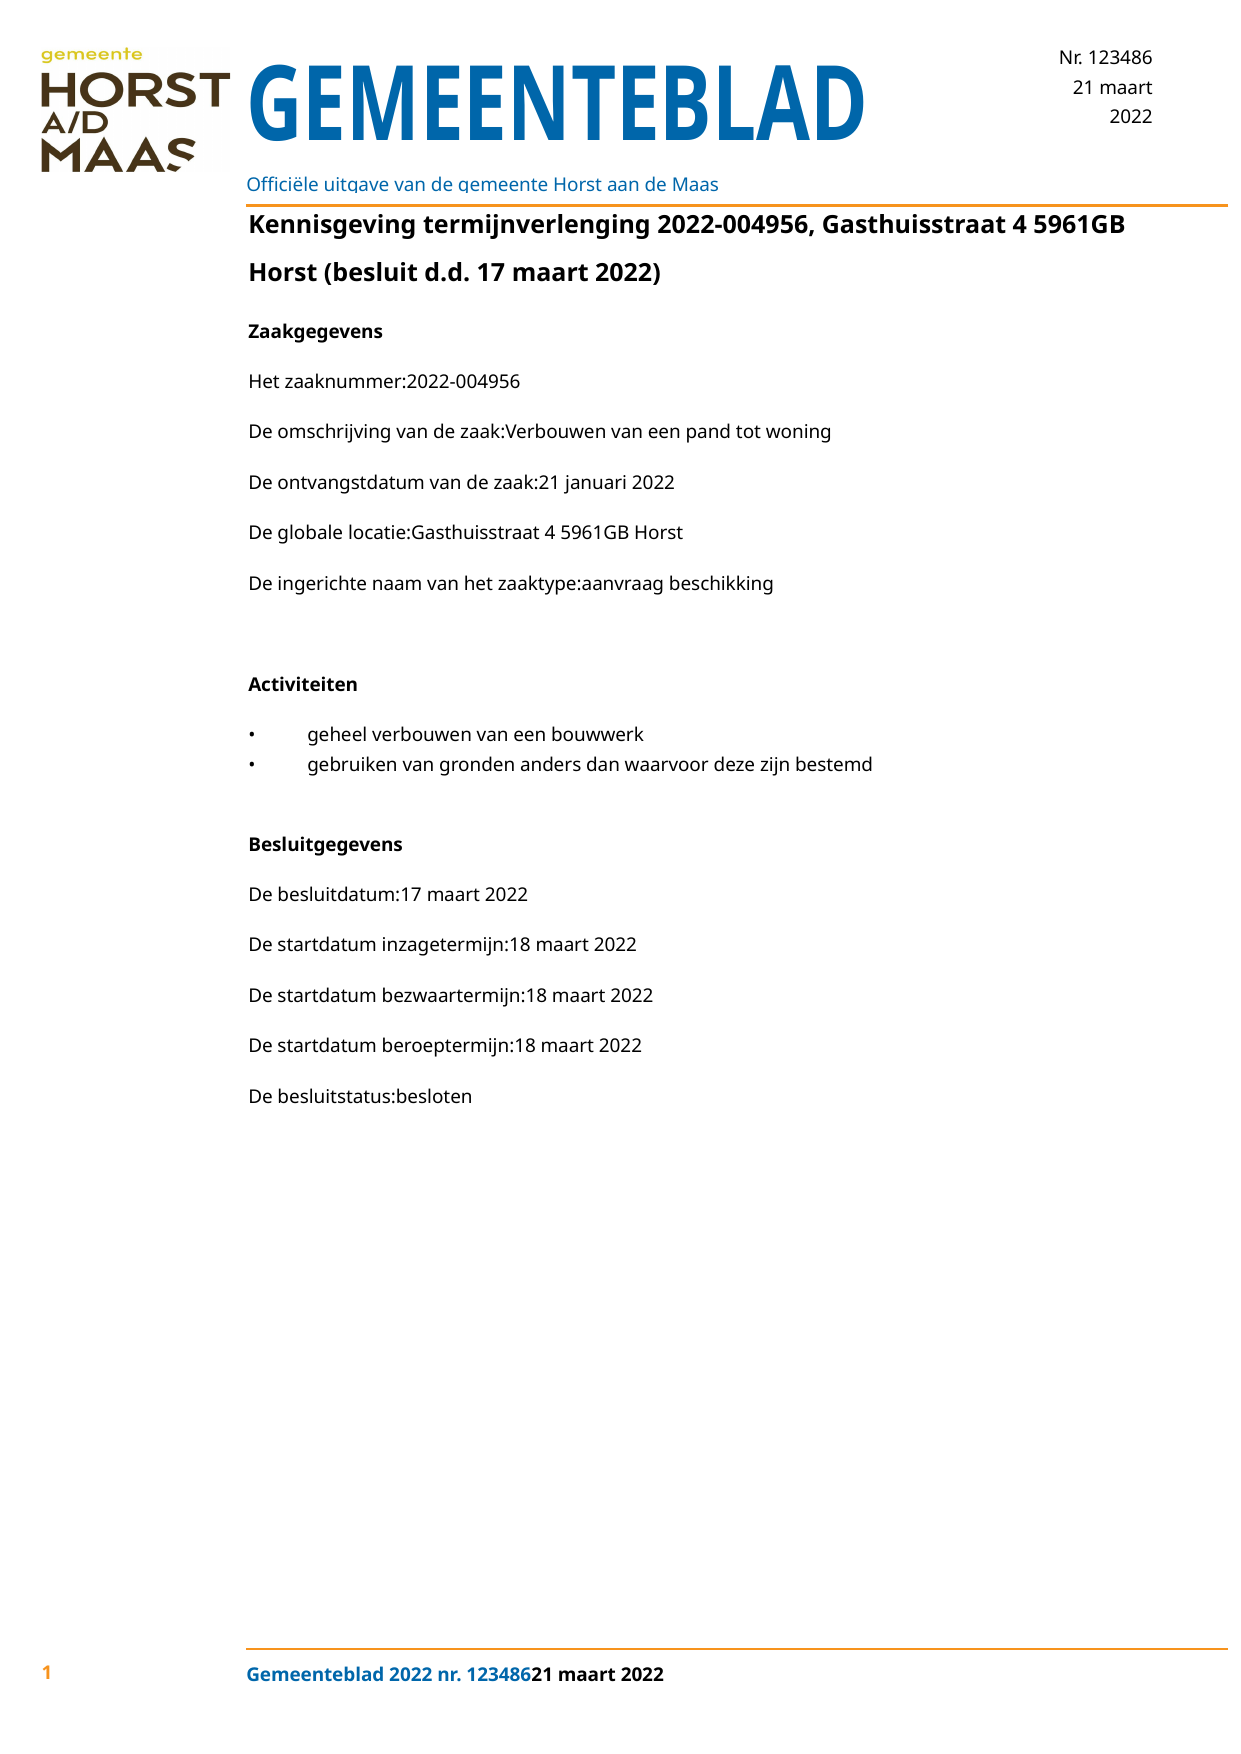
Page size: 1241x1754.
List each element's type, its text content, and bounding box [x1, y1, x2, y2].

text Zaakgegevens [248, 318, 1152, 344]
picture [41, 47, 231, 172]
text Besluitgegevens [248, 831, 1152, 857]
text Activiteiten [248, 671, 1152, 697]
text De globale locatie:Gasthuisstraat 4 5961GB Horst [248, 519, 1152, 545]
list gebruiken van gronden anders dan waarvoor deze zijn bestemd [248, 751, 1152, 777]
text Het zaaknummer:2022-004956 [248, 368, 1152, 394]
text De startdatum inzagetermijn:18 maart 2022 [248, 932, 1152, 957]
text Kennisgeving termijnverlenging 2022-004956, Gasthuisstraat 4 5961GB Horst (besluit d.d. 17 maart 2022) [248, 207, 1152, 288]
text De ontvangstdatum van de zaak:21 januari 2022 [248, 469, 1152, 495]
list geheel verbouwen van een bouwwerk [248, 721, 1152, 747]
text De besluitdatum:17 maart 2022 [248, 881, 1152, 907]
text De ingerichte naam van het zaaktype:aanvraag beschikking [248, 570, 1152, 596]
text De startdatum beroeptermijn:18 maart 2022 [248, 1032, 1152, 1058]
text De omschrijving van de zaak:Verbouwen van een pand tot woning [248, 419, 1152, 444]
text De besluitstatus:besloten [248, 1083, 1152, 1109]
text De startdatum bezwaartermijn:18 maart 2022 [248, 982, 1152, 1008]
